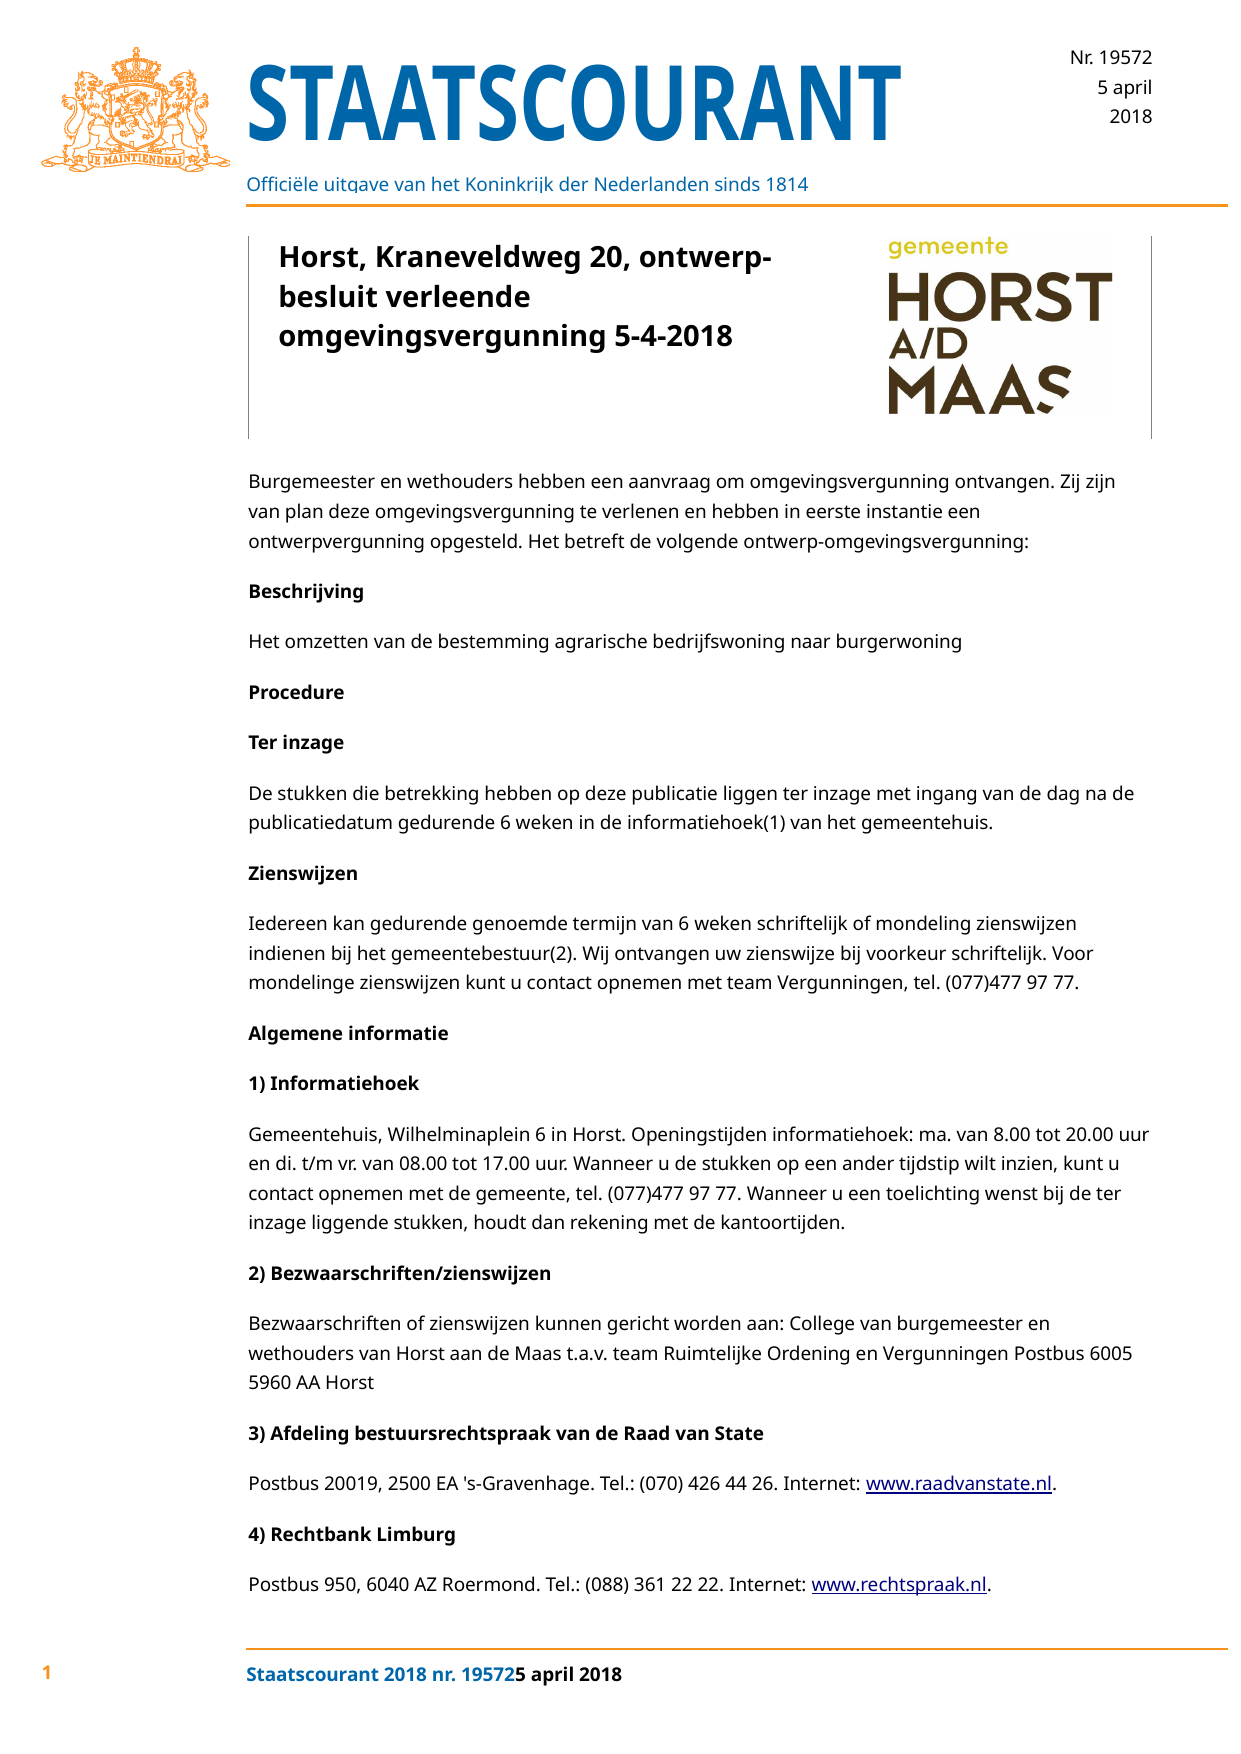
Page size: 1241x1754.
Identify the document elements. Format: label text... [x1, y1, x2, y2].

text Zienswijzen [248, 860, 1152, 886]
table_header Horst, Kraneveldweg 20, ontwerp-besluit verleende omgevingsvergunning 5-4-2018 [249, 236, 850, 439]
text Postbus 950, 6040 AZ Roermond. Tel.: (088) 361 22 22. Internet: www.rechtspraak.nl. [248, 1571, 1152, 1597]
text Burgemeester en wethouders hebben een aanvraag om omgevingsvergunning ontvangen. Zij zijn van plan deze omgevingsvergunning te verlenen en hebben in eerste instantie een ontwerpvergunning opgesteld. Het betreft de volgende ontwerp-omgevingsvergunning: [248, 469, 1152, 553]
text De stukken die betrekking hebben op deze publicatie liggen ter inzage met ingang van de dag na de publicatiedatum gedurende 6 weken in de informatiehoek(1) van het gemeentehuis. [248, 780, 1152, 835]
text Iedereen kan gedurende genoemde termijn van 6 weken schriftelijk of mondeling zienswijzen indienen bij het gemeentebestuur(2). Wij ontvangen uw zienswijze bij voorkeur schriftelijk. Voor mondelinge zienswijzen kunt u contact opnemen met team Vergunningen, tel. (077)477 97 77. [248, 910, 1152, 995]
picture [888, 236, 1113, 414]
table_header [850, 414, 1151, 439]
text Beschrijving [248, 578, 1152, 604]
text Procedure [248, 679, 1152, 705]
text 1) Informatiehoek [248, 1070, 1152, 1096]
table_header [1113, 236, 1151, 413]
picture [41, 47, 231, 172]
text 3) Afdeling bestuursrechtspraak van de Raad van State [248, 1420, 1152, 1446]
text Postbus 20019, 2500 EA 's-Gravenhage. Tel.: (070) 426 44 26. Internet: www.raadvanstate.nl. [248, 1470, 1152, 1496]
text Bezwaarschriften of zienswijzen kunnen gericht worden aan: College van burgemeester en wethouders van Horst aan de Maas t.a.v. team Ruimtelijke Ordening en Vergunningen Postbus 6005 5960 AA Horst [248, 1310, 1152, 1395]
table_header [850, 236, 888, 413]
text Ter inzage [248, 729, 1152, 755]
text Algemene informatie [248, 1020, 1152, 1046]
text 2) Bezwaarschriften/zienswijzen [248, 1260, 1152, 1286]
text Gemeentehuis, Wilhelminaplein 6 in Horst. Openingstijden informatiehoek: ma. van 8.00 tot 20.00 uur en di. t/m vr. van 08.00 tot 17.00 uur. Wanneer u de stukken op een ander tijdstip wilt inzien, kunt u contact opnemen met de gemeente, tel. (077)477 97 77. Wanneer u een toelichting wenst bij de ter inzage liggende stukken, houdt dan rekening met de kantoortijden. [248, 1121, 1152, 1235]
text 4) Rechtbank Limburg [248, 1521, 1152, 1546]
text Het omzetten van de bestemming agrarische bedrijfswoning naar burgerwoning [248, 629, 1152, 654]
